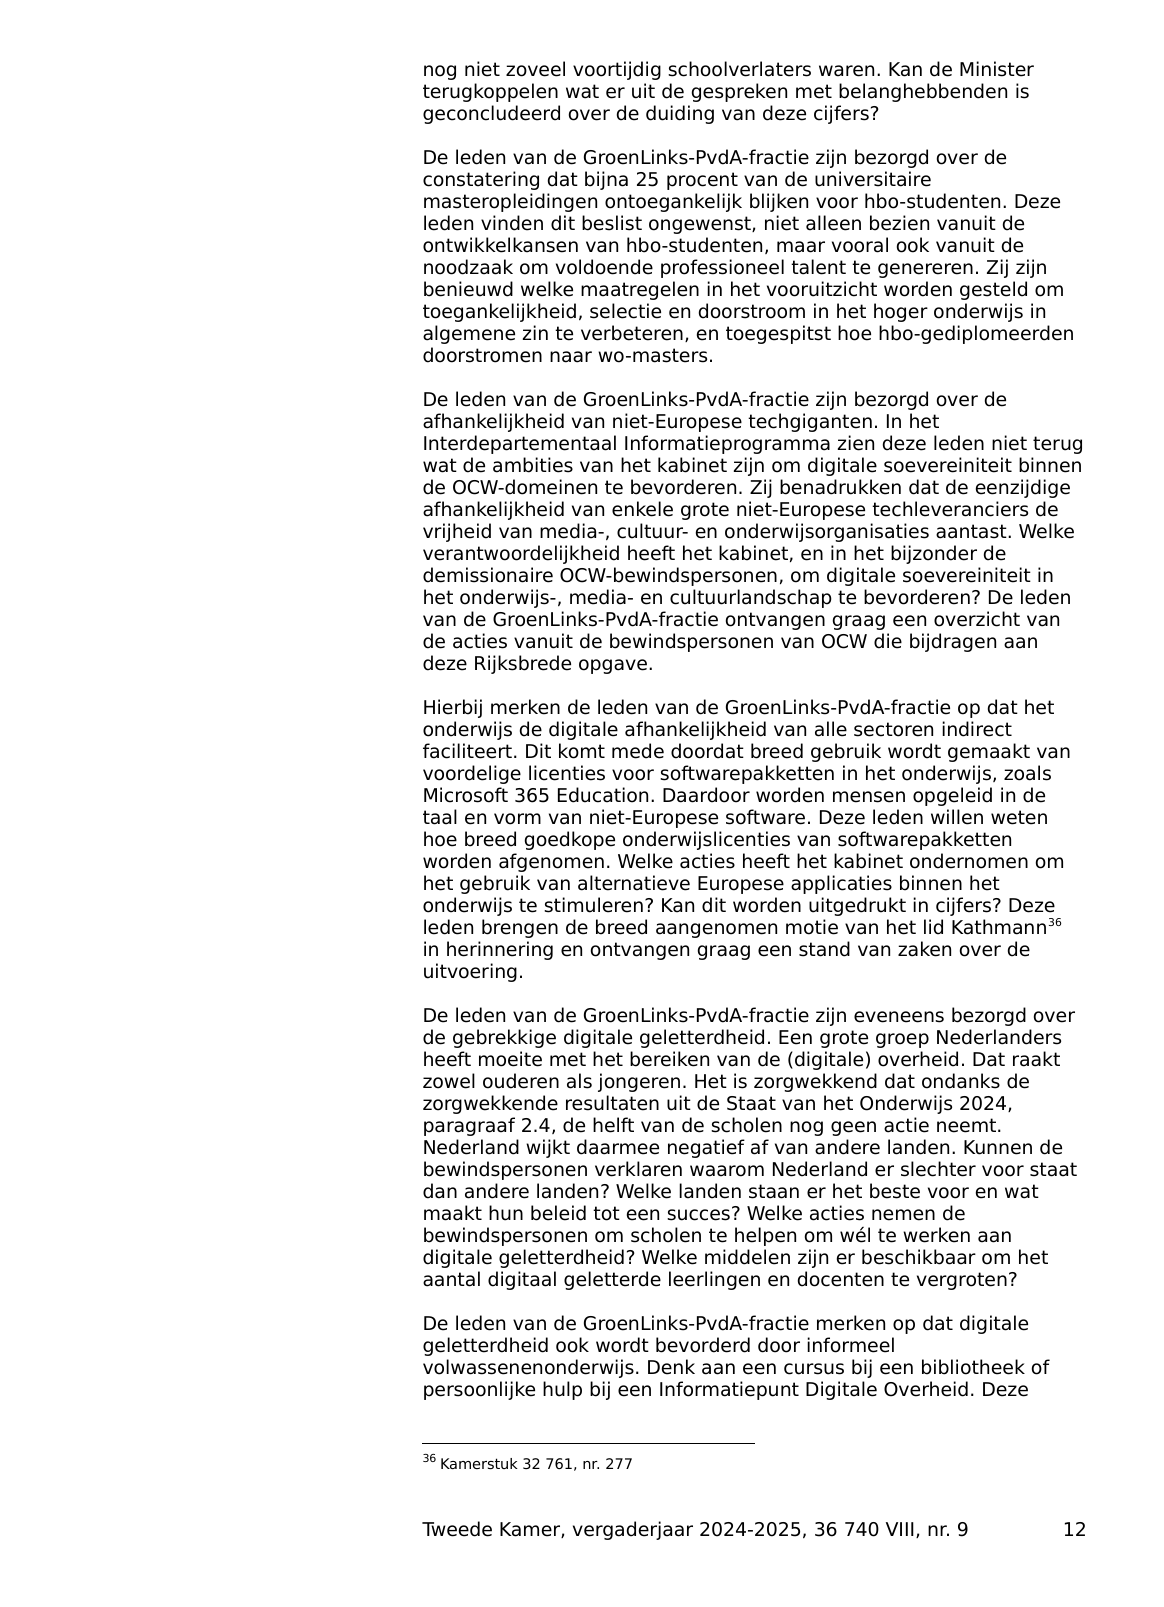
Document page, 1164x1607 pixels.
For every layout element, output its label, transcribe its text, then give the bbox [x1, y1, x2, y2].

text De leden van de GroenLinks-PvdA-fractie zijn eveneens bezorgd over de gebrekkige digitale geletterdheid. Een grote groep Nederlanders heeft moeite met het bereiken van de (digitale) overheid. Dat raakt zowel ouderen als jongeren. Het is zorgwekkend dat ondanks de zorgwekkende resultaten uit de Staat van het Onderwijs 2024, paragraaf 2.4, de helft van de scholen nog geen actie neemt. Nederland wijkt daarmee negatief af van andere landen. Kunnen de bewindspersonen verklaren waarom Nederland er slechter voor staat dan andere landen? Welke landen staan er het beste voor en wat maakt hun beleid tot een succes? Welke acties nemen de bewindspersonen om scholen te helpen om wél te werken aan digitale geletterdheid? Welke middelen zijn er beschikbaar om het aantal digitaal geletterde leerlingen en docenten te vergroten? [422, 1005, 1087, 1291]
text nog niet zoveel voortijdig schoolverlaters waren. Kan de Minister terugkoppelen wat er uit de gespreken met belanghebbenden is geconcludeerd over de duiding van deze cijfers? [422, 59, 1087, 125]
text De leden van de GroenLinks-PvdA-fractie zijn bezorgd over de constatering dat bijna 25 procent van de universitaire masteropleidingen ontoegankelijk blijken voor hbo-studenten. Deze leden vinden dit beslist ongewenst, niet alleen bezien vanuit de ontwikkelkansen van hbo-studenten, maar vooral ook vanuit de noodzaak om voldoende professioneel talent te genereren. Zij zijn benieuwd welke maatregelen in het vooruitzicht worden gesteld om toegankelijkheid, selectie en doorstroom in het hoger onderwijs in algemene zin te verbeteren, en toegespitst hoe hbo-gediplomeerden doorstromen naar wo-masters. [422, 147, 1087, 367]
text De leden van de GroenLinks-PvdA-fractie merken op dat digitale geletterdheid ook wordt bevorderd door informeel volwassenenonderwijs. Denk aan een cursus bij een bibliotheek of persoonlijke hulp bij een Informatiepunt Digitale Overheid. Deze [422, 1313, 1087, 1401]
text De leden van de GroenLinks-PvdA-fractie zijn bezorgd over de afhankelijkheid van niet-Europese techgiganten. In het Interdepartementaal Informatieprogramma zien deze leden niet terug wat de ambities van het kabinet zijn om digitale soevereiniteit binnen de OCW-domeinen te bevorderen. Zij benadrukken dat de eenzijdige afhankelijkheid van enkele grote niet-Europese techleveranciers de vrijheid van media-, cultuur- en onderwijsorganisaties aantast. Welke verantwoordelijkheid heeft het kabinet, en in het bijzonder de demissionaire OCW-bewindspersonen, om digitale soevereiniteit in het onderwijs-, media- en cultuurlandschap te bevorderen? De leden van de GroenLinks-PvdA-fractie ontvangen graag een overzicht van de acties vanuit de bewindspersonen van OCW die bijdragen aan deze Rijksbrede opgave. [422, 389, 1087, 675]
text Kamerstuk 32 761, nr. 277 [422, 1452, 1087, 1474]
text Hierbij merken de leden van de GroenLinks-PvdA-fractie op dat het onderwijs de digitale afhankelijkheid van alle sectoren indirect faciliteert. Dit komt mede doordat breed gebruik wordt gemaakt van voordelige licenties voor softwarepakketten in het onderwijs, zoals Microsoft 365 Education. Daardoor worden mensen opgeleid in de taal en vorm van niet-Europese software. Deze leden willen weten hoe breed goedkope onderwijslicenties van softwarepakketten worden afgenomen. Welke acties heeft het kabinet ondernomen om het gebruik van alternatieve Europese applicaties binnen het onderwijs te stimuleren? Kan dit worden uitgedrukt in cijfers? Deze leden brengen de breed aangenomen motie van het lid Kathmann in herinnering en ontvangen graag een stand van zaken over de uitvoering. [422, 697, 1087, 983]
